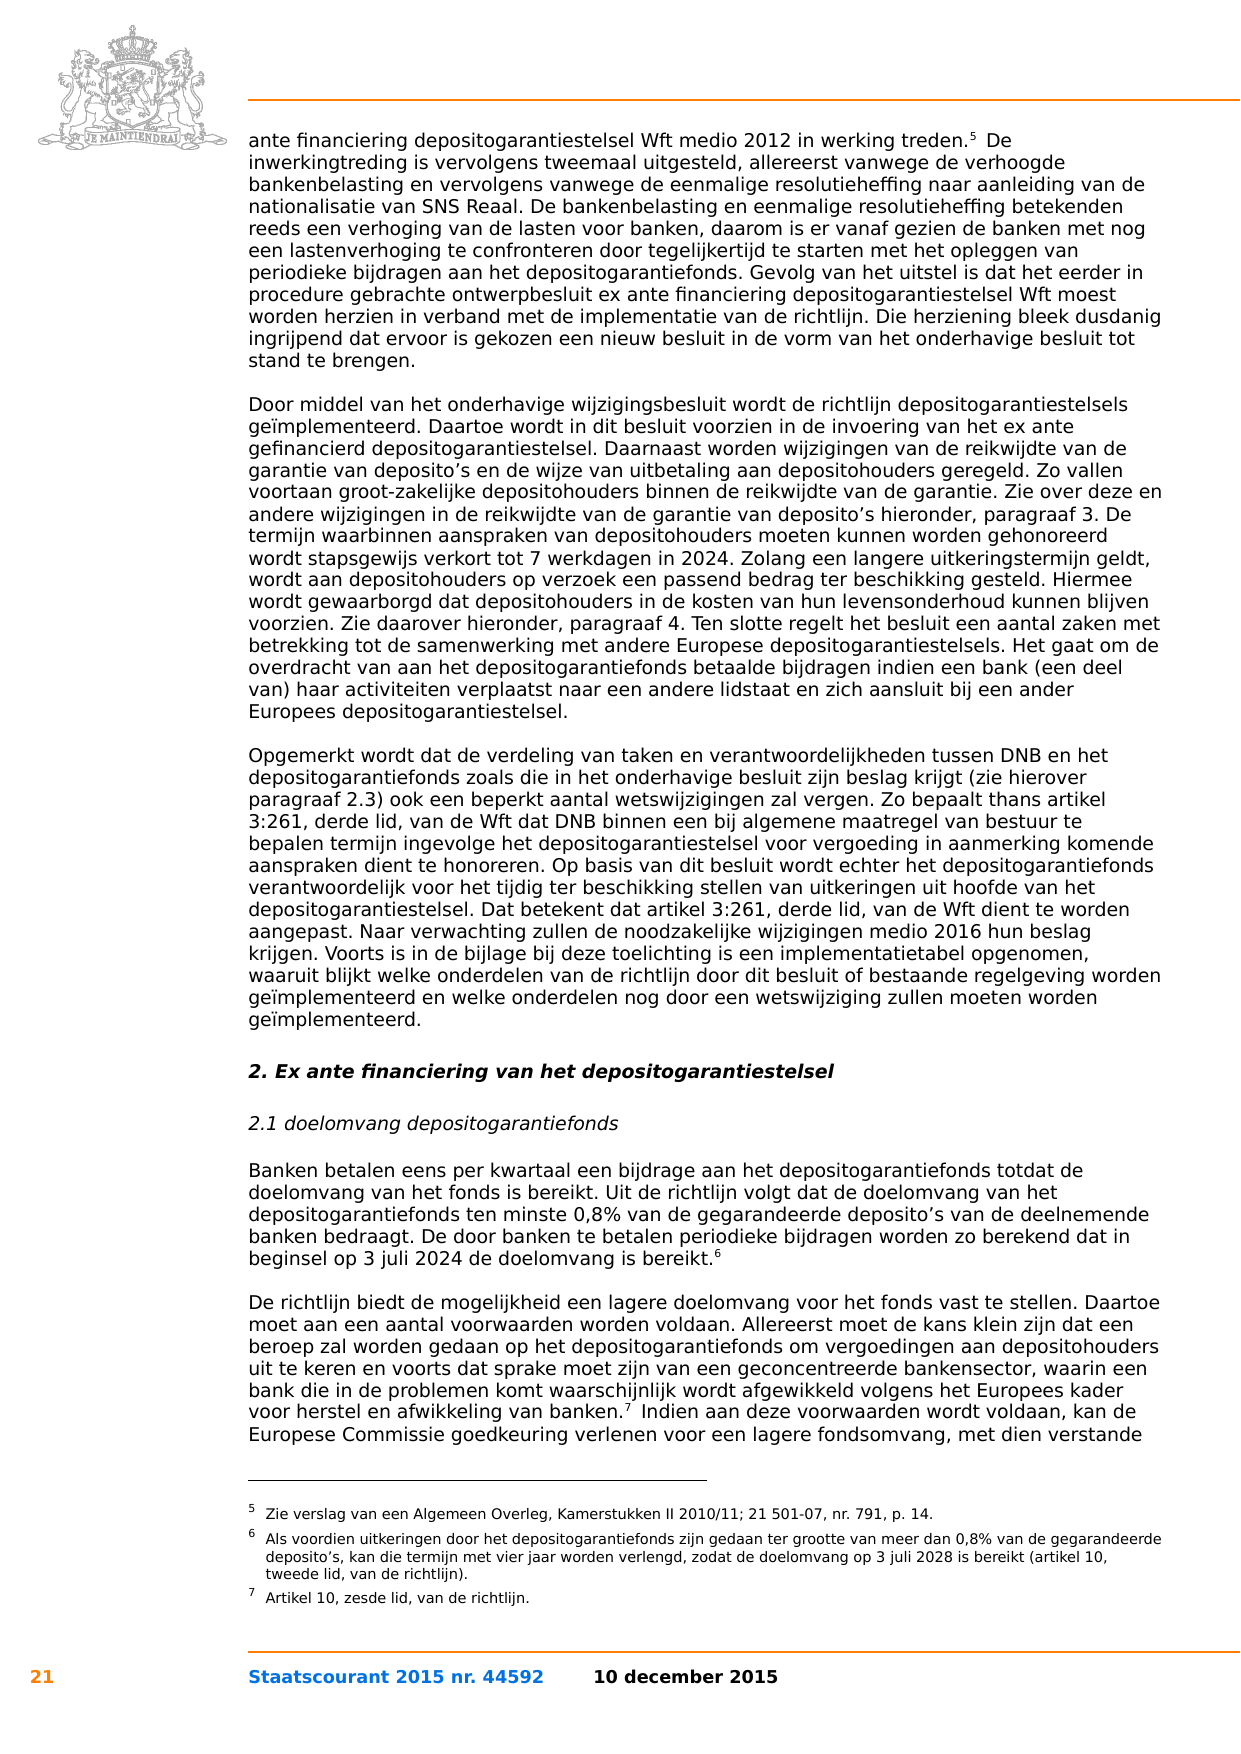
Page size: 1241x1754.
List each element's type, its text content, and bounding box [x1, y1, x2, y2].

text Als voordien uitkeringen door het depositogarantiefonds zijn gedaan ter grootte van meer dan 0,8% van de gegarandeerde deposito’s, kan die termijn met vier jaar worden verlengd, zodat de doelomvang op 3 juli 2028 is bereikt (artikel 10, tweede lid, van de richtlijn). [248, 1527, 1163, 1583]
text De richtlijn biedt de mogelijkheid een lagere doelomvang voor het fonds vast te stellen. Daartoe moet aan een aantal voorwaarden worden voldaan. Allereerst moet de kans klein zijn dat een beroep zal worden gedaan op het depositogarantiefonds om vergoedingen aan depositohouders uit te keren en voorts dat sprake moet zijn van een geconcentreerde bankensector, waarin een bank die in de problemen komt waarschijnlijk wordt afgewikkeld volgens het Europees kader voor herstel en afwikkeling van banken. Indien aan deze voorwaarden wordt voldaan, kan de Europese Commissie goedkeuring verlenen voor een lagere fondsomvang, met dien verstande [248, 1292, 1163, 1445]
picture [38, 25, 227, 150]
text Door middel van het onderhavige wijzigingsbesluit wordt de richtlijn depositogarantiestelsels geïmplementeerd. Daartoe wordt in dit besluit voorzien in de invoering van het ex ante gefinancierd depositogarantiestelsel. Daarnaast worden wijzigingen van de reikwijdte van de garantie van deposito’s en de wijze van uitbetaling aan depositohouders geregeld. Zo vallen voortaan groot-zakelijke depositohouders binnen de reikwijdte van de garantie. Zie over deze en andere wijzigingen in de reikwijdte van de garantie van deposito’s hieronder, paragraaf 3. De termijn waarbinnen aanspraken van depositohouders moeten kunnen worden gehonoreerd wordt stapsgewijs verkort tot 7 werkdagen in 2024. Zolang een langere uitkeringstermijn geldt, wordt aan depositohouders op verzoek een passend bedrag ter beschikking gesteld. Hiermee wordt gewaarborgd dat depositohouders in de kosten van hun levensonderhoud kunnen blijven voorzien. Zie daarover hieronder, paragraaf 4. Ten slotte regelt het besluit een aantal zaken met betrekking tot de samenwerking met andere Europese depositogarantiestelsels. Het gaat om de overdracht van aan het depositogarantiefonds betaalde bijdragen indien een bank (een deel van) haar activiteiten verplaatst naar een andere lidstaat en zich aansluit bij een ander Europees depositogarantiestelsel. [248, 393, 1163, 723]
text ante financiering depositogarantiestelsel Wft medio 2012 in werking treden. De inwerkingtreding is vervolgens tweemaal uitgesteld, allereerst vanwege de verhoogde bankenbelasting en vervolgens vanwege de eenmalige resolutieheffing naar aanleiding van de nationalisatie van SNS Reaal. De bankenbelasting en eenmalige resolutieheffing betekenden reeds een verhoging van de lasten voor banken, daarom is er vanaf gezien de banken met nog een lastenverhoging te confronteren door tegelijkertijd te starten met het opleggen van periodieke bijdragen aan het depositogarantiefonds. Gevolg van het uitstel is dat het eerder in procedure gebrachte ontwerpbesluit ex ante financiering depositogarantiestelsel Wft moest worden herzien in verband met de implementatie van de richtlijn. Die herziening bleek dusdanig ingrijpend dat ervoor is gekozen een nieuw besluit in de vorm van het onderhavige besluit tot stand te brengen. [248, 130, 1163, 372]
text Zie verslag van een Algemeen Overleg, Kamerstukken II 2010/11; 21 501-07, nr. 791, p. 14. [248, 1502, 1163, 1524]
subtitle 2. Ex ante financiering van het depositogarantiestelsel [248, 1061, 1163, 1083]
text Opgemerkt wordt dat de verdeling van taken en verantwoordelijkheden tussen DNB en het depositogarantiefonds zoals die in het onderhavige besluit zijn beslag krijgt (zie hierover paragraaf 2.3) ook een beperkt aantal wetswijzigingen zal vergen. Zo bepaalt thans artikel 3:261, derde lid, van de Wft dat DNB binnen een bij algemene maatregel van bestuur te bepalen termijn ingevolge het depositogarantiestelsel voor vergoeding in aanmerking komende aanspraken dient te honoreren. Op basis van dit besluit wordt echter het depositogarantiefonds verantwoordelijk voor het tijdig ter beschikking stellen van uitkeringen uit hoofde van het depositogarantiestelsel. Dat betekent dat artikel 3:261, derde lid, van de Wft dient te worden aangepast. Naar verwachting zullen de noodzakelijke wijzigingen medio 2016 hun beslag krijgen. Voorts is in de bijlage bij deze toelichting is een implementatietabel opgenomen, waaruit blijkt welke onderdelen van de richtlijn door dit besluit of bestaande regelgeving worden geïmplementeerd en welke onderdelen nog door een wetswijziging zullen moeten worden geïmplementeerd. [248, 745, 1163, 1031]
text Artikel 10, zesde lid, van de richtlijn. [248, 1586, 1163, 1608]
text Banken betalen eens per kwartaal een bijdrage aan het depositogarantiefonds totdat de doelomvang van het fonds is bereikt. Uit de richtlijn volgt dat de doelomvang van het depositogarantiefonds ten minste 0,8% van de gegarandeerde deposito’s van de deelnemende banken bedraagt. De door banken te betalen periodieke bijdragen worden zo berekend dat in beginsel op 3 juli 2024 de doelomvang is bereikt. [248, 1160, 1163, 1270]
subtitle 2.1 doelomvang depositogarantiefonds [248, 1113, 1163, 1135]
